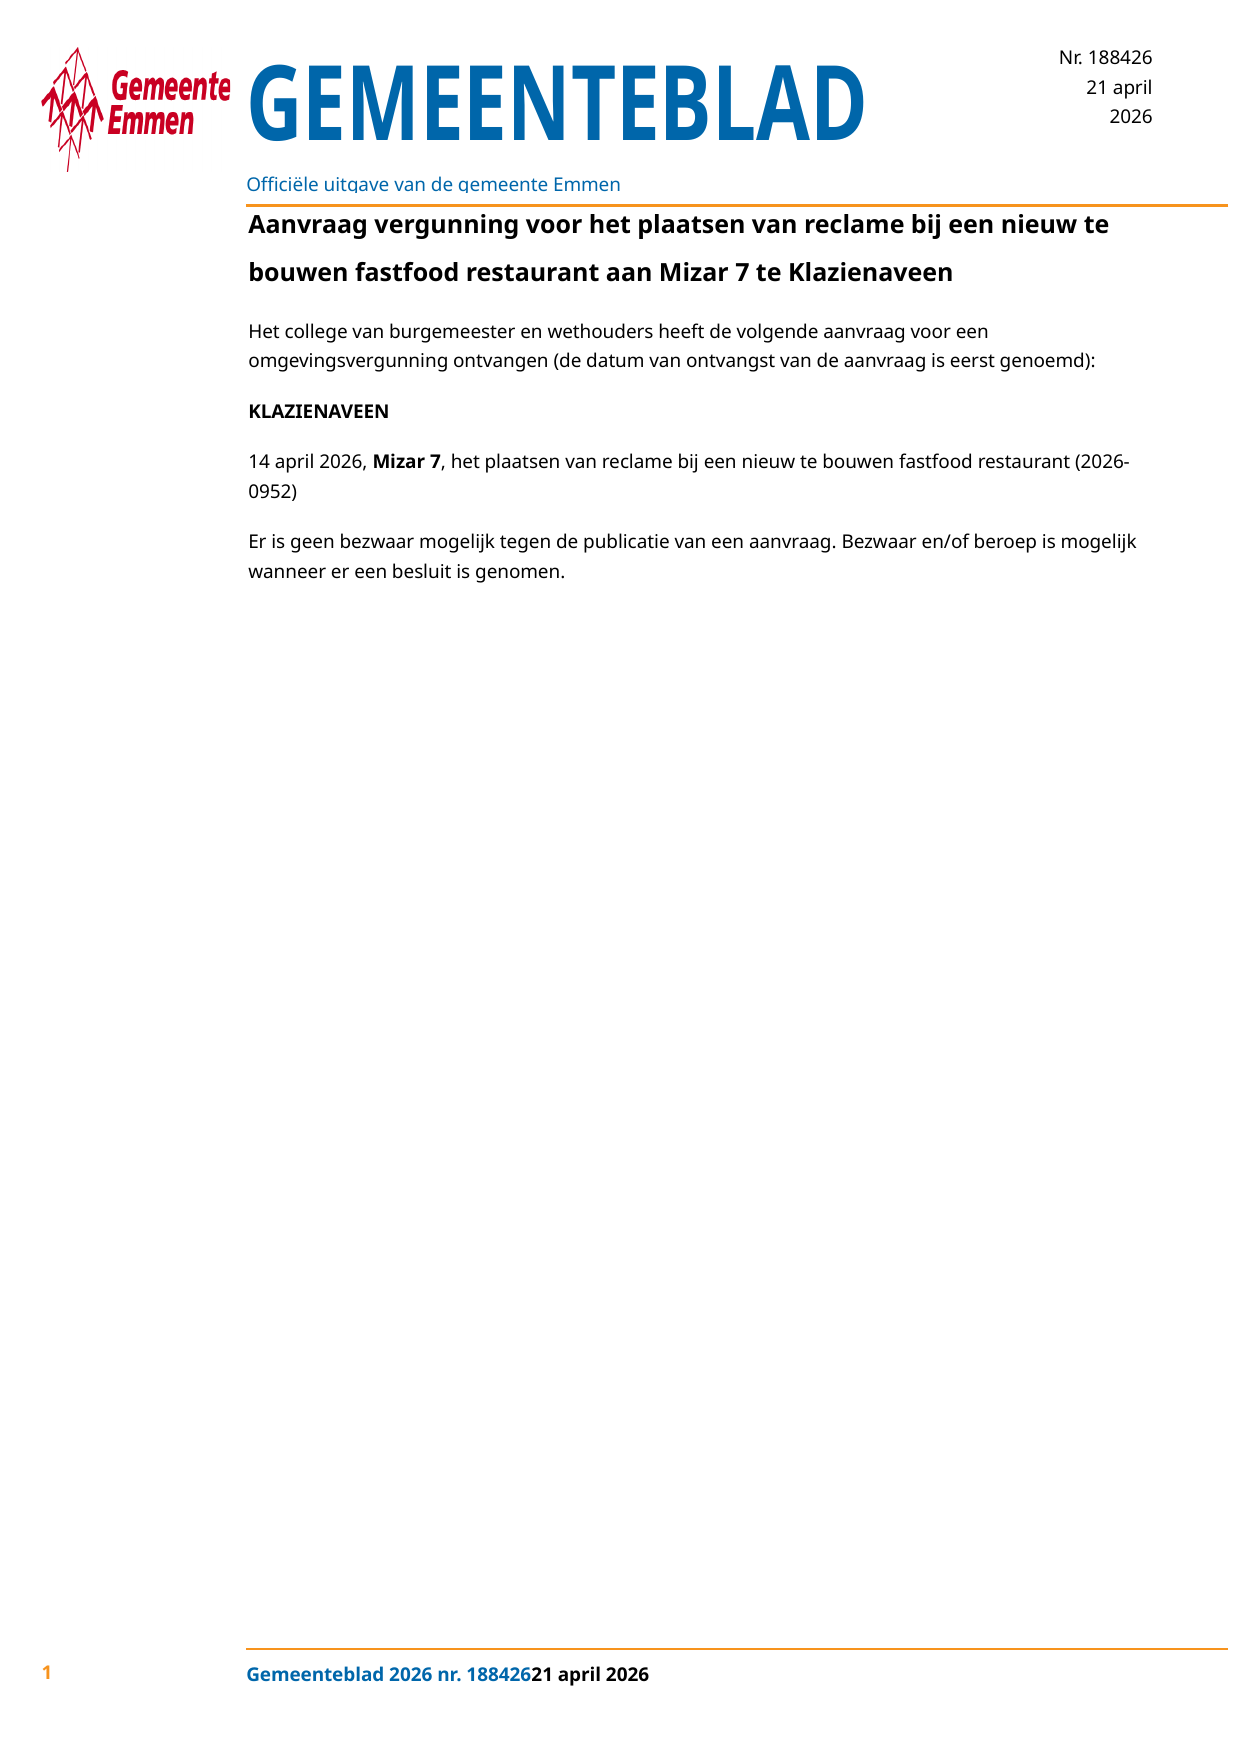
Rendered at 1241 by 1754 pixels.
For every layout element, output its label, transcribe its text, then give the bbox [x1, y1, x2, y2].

text Er is geen bezwaar mogelijk tegen de publicatie van een aanvraag. Bezwaar en/of beroep is mogelijk wanneer er een besluit is genomen. [248, 528, 1152, 584]
picture [41, 47, 231, 172]
text 14 april 2026, Mizar 7, het plaatsen van reclame bij een nieuw te bouwen fastfood restaurant (2026-0952) [248, 448, 1152, 504]
text KLAZIENAVEEN [248, 398, 1152, 424]
text Aanvraag vergunning voor het plaatsen van reclame bij een nieuw te bouwen fastfood restaurant aan Mizar 7 te Klazienaveen [248, 207, 1152, 288]
text Het college van burgemeester en wethouders heeft de volgende aanvraag voor een omgevingsvergunning ontvangen (de datum van ontvangst van de aanvraag is eerst genoemd): [248, 318, 1152, 373]
